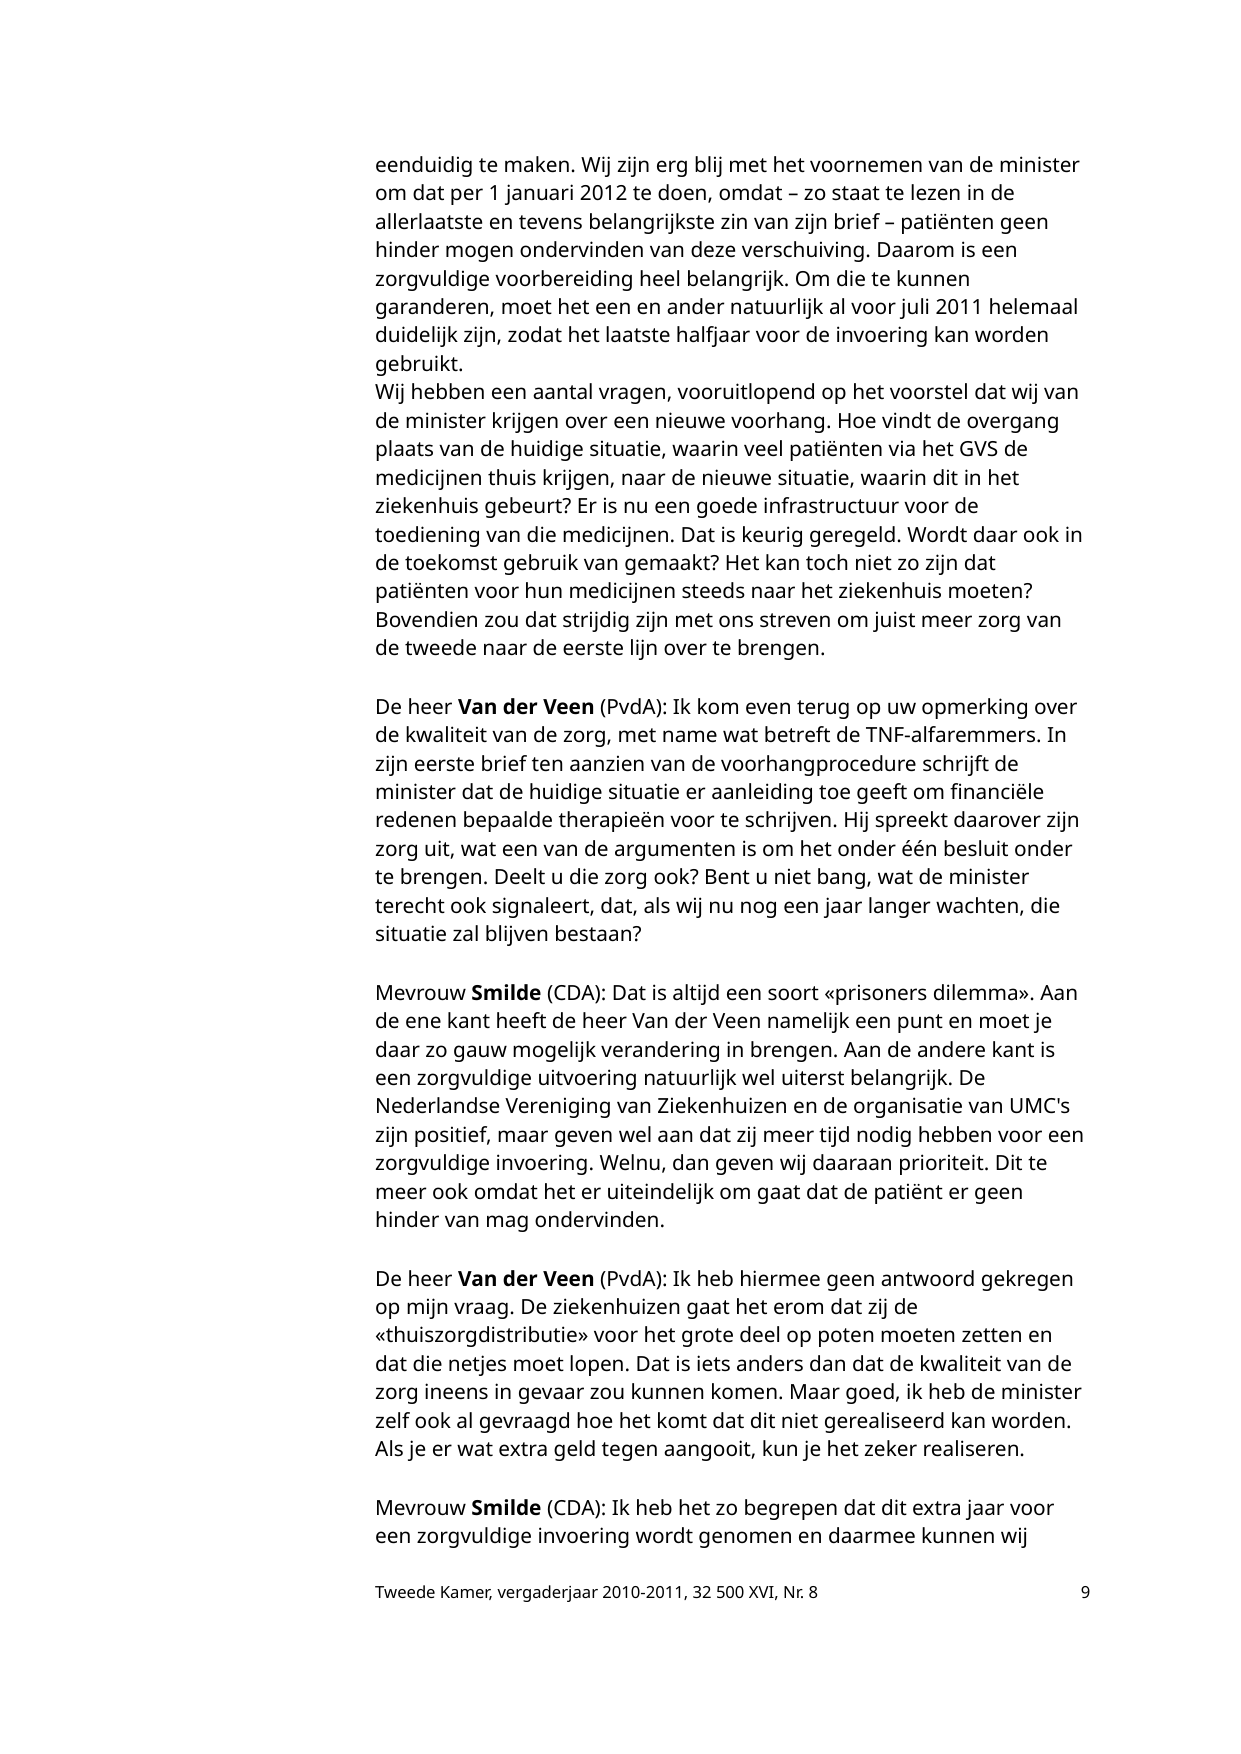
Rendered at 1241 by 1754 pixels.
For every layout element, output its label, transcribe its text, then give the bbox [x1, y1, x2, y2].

text Mevrouw Smilde (CDA): Dat is altijd een soort «prisoners dilemma». Aan de ene kant heeft de heer Van der Veen namelijk een punt en moet je daar zo gauw mogelijk verandering in brengen. Aan de andere kant is een zorgvuldige uitvoering natuurlijk wel uiterst belangrijk. De Nederlandse Vereniging van Ziekenhuizen en de organisatie van UMC's zijn positief, maar geven wel aan dat zij meer tijd nodig hebben voor een zorgvuldige invoering. Welnu, dan geven wij daaraan prioriteit. Dit te meer ook omdat het er uiteindelijk om gaat dat de patiënt er geen hinder van mag ondervinden. [375, 978, 1090, 1234]
text Mevrouw Smilde (CDA): Ik heb het zo begrepen dat dit extra jaar voor een zorgvuldige invoering wordt genomen en daarmee kunnen wij [375, 1493, 1090, 1550]
text De heer Van der Veen (PvdA): Ik kom even terug op uw opmerking over de kwaliteit van de zorg, met name wat betreft de TNF-alfaremmers. In zijn eerste brief ten aanzien van de voorhangprocedure schrijft de minister dat de huidige situatie er aanleiding toe geeft om financiële redenen bepaalde therapieën voor te schrijven. Hij spreekt daarover zijn zorg uit, wat een van de argumenten is om het onder één besluit onder te brengen. Deelt u die zorg ook? Bent u niet bang, wat de minister terecht ook signaleert, dat, als wij nu nog een jaar langer wachten, die situatie zal blijven bestaan? [375, 692, 1090, 948]
text eenduidig te maken. Wij zijn erg blij met het voornemen van de minister om dat per 1 januari 2012 te doen, omdat – zo staat te lezen in de allerlaatste en tevens belangrijkste zin van zijn brief – patiënten geen hinder mogen ondervinden van deze verschuiving. Daarom is een zorgvuldige voorbereiding heel belangrijk. Om die te kunnen garanderen, moet het een en ander natuurlijk al voor juli 2011 helemaal duidelijk zijn, zodat het laatste halfjaar voor de invoering kan worden gebruikt. [375, 150, 1090, 377]
text De heer Van der Veen (PvdA): Ik heb hiermee geen antwoord gekregen op mijn vraag. De ziekenhuizen gaat het erom dat zij de «thuiszorgdistributie» voor het grote deel op poten moeten zetten en dat die netjes moet lopen. Dat is iets anders dan dat de kwaliteit van de zorg ineens in gevaar zou kunnen komen. Maar goed, ik heb de minister zelf ook al gevraagd hoe het komt dat dit niet gerealiseerd kan worden. Als je er wat extra geld tegen aangooit, kun je het zeker realiseren. [375, 1264, 1090, 1463]
text Wij hebben een aantal vragen, vooruitlopend op het voorstel dat wij van de minister krijgen over een nieuwe voorhang. Hoe vindt de overgang plaats van de huidige situatie, waarin veel patiënten via het GVS de medicijnen thuis krijgen, naar de nieuwe situatie, waarin dit in het ziekenhuis gebeurt? Er is nu een goede infrastructuur voor de toediening van die medicijnen. Dat is keurig geregeld. Wordt daar ook in de toekomst gebruik van gemaakt? Het kan toch niet zo zijn dat patiënten voor hun medicijnen steeds naar het ziekenhuis moeten? Bovendien zou dat strijdig zijn met ons streven om juist meer zorg van de tweede naar de eerste lijn over te brengen. [375, 377, 1090, 662]
